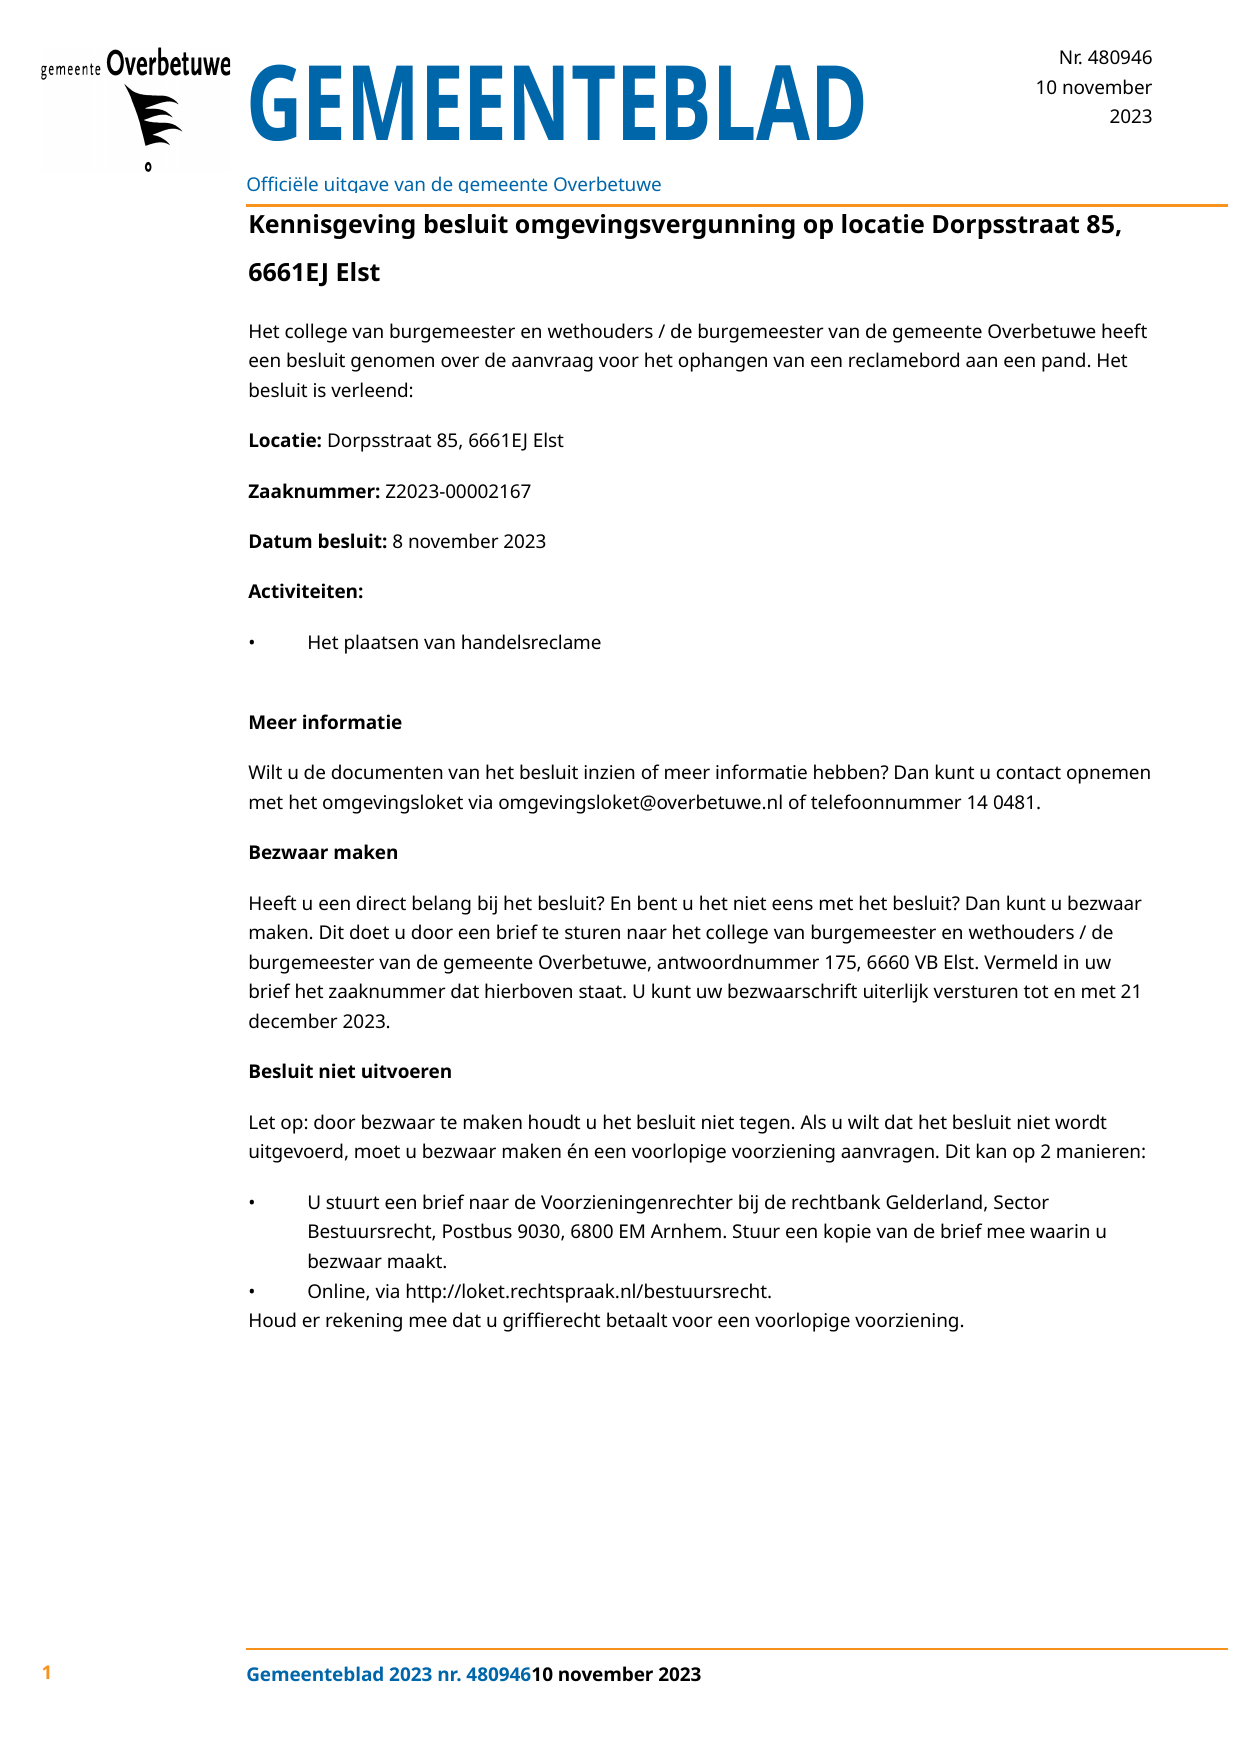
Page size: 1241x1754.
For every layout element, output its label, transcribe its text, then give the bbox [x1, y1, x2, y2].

text Het college van burgemeester en wethouders / de burgemeester van de gemeente Overbetuwe heeft een besluit genomen over de aanvraag voor het ophangen van een reclamebord aan een pand. Het besluit is verleend: [248, 318, 1152, 403]
text Bezwaar maken [248, 839, 1152, 865]
text Meer informatie [248, 709, 1152, 735]
list Het plaatsen van handelsreclame [248, 629, 1152, 655]
picture [41, 47, 231, 172]
list Online, via http://loket.rechtspraak.nl/bestuursrecht. [248, 1278, 1152, 1304]
text Besluit niet uitvoeren [248, 1059, 1152, 1084]
text Houd er rekening mee dat u griffierecht betaalt voor een voorlopige voorziening. [248, 1307, 1152, 1333]
list U stuurt een brief naar de Voorzieningenrechter bij de rechtbank Gelderland, Sector Bestuursrecht, Postbus 9030, 6800 EM Arnhem. Stuur een kopie van de brief mee waarin u bezwaar maakt. [248, 1189, 1152, 1274]
text Zaaknummer: Z2023-00002167 [248, 478, 1152, 504]
text Activiteiten: [248, 579, 1152, 604]
text Kennisgeving besluit omgevingsvergunning op locatie Dorpsstraat 85, 6661EJ Elst [248, 207, 1152, 288]
text Heeft u een direct belang bij het besluit? En bent u het niet eens met het besluit? Dan kunt u bezwaar maken. Dit doet u door een brief te sturen naar het college van burgemeester en wethouders / de burgemeester van de gemeente Overbetuwe, antwoordnummer 175, 6660 VB Elst. Vermeld in uw brief het zaaknummer dat hierboven staat. U kunt uw bezwaarschrift uiterlijk versturen tot en met 21 december 2023. [248, 890, 1152, 1034]
text Wilt u de documenten van het besluit inzien of meer informatie hebben? Dan kunt u contact opnemen met het omgevingsloket via omgevingsloket@overbetuwe.nl of telefoonnummer 14 0481. [248, 759, 1152, 815]
text Datum besluit: 8 november 2023 [248, 528, 1152, 554]
text Let op: door bezwaar te maken houdt u het besluit niet tegen. Als u wilt dat het besluit niet wordt uitgevoerd, moet u bezwaar maken én een voorlopige voorziening aanvragen. Dit kan op 2 manieren: [248, 1109, 1152, 1164]
text Locatie: Dorpsstraat 85, 6661EJ Elst [248, 427, 1152, 453]
